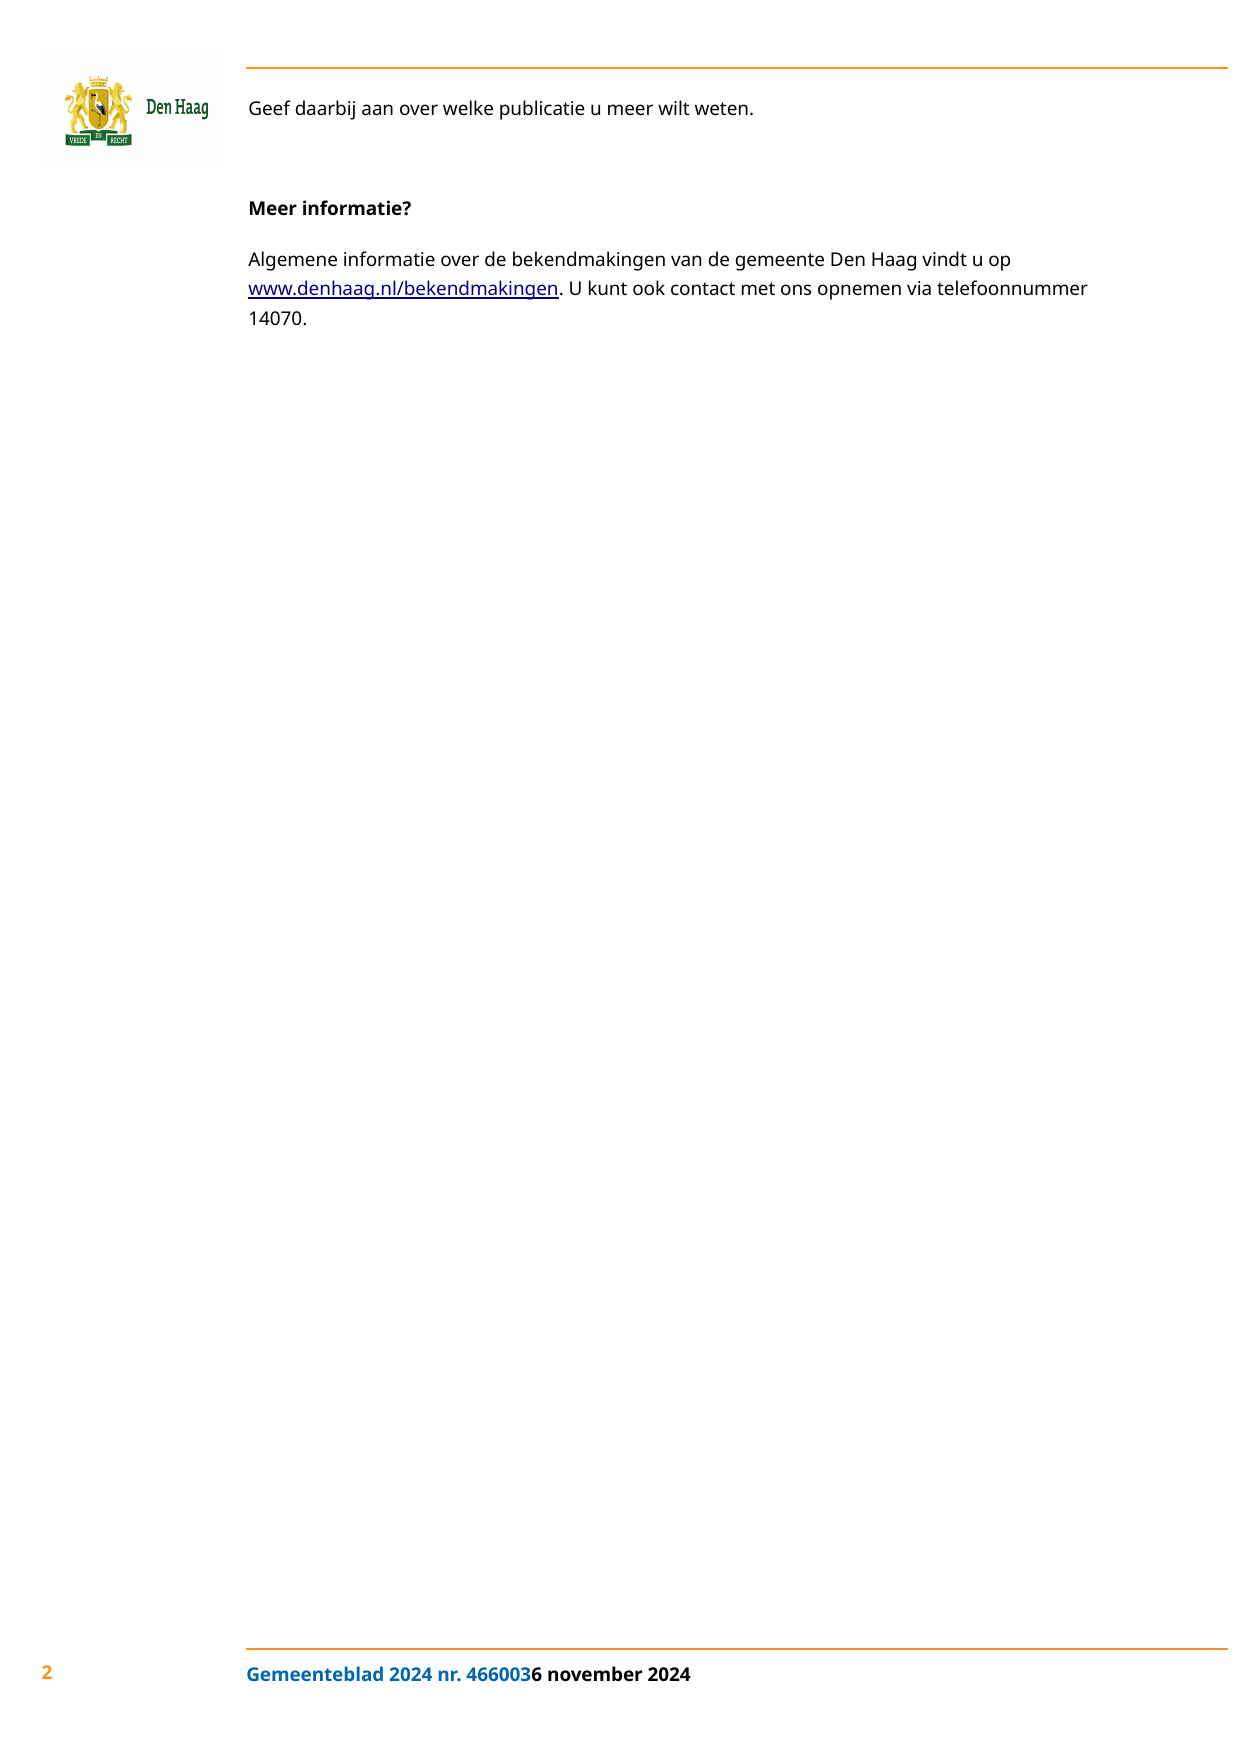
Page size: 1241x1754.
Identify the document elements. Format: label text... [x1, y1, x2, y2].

text Algemene informatie over de bekendmakingen van de gemeente Den Haag vindt u op www.denhaag.nl/bekendmakingen. U kunt ook contact met ons opnemen via telefoonnummer 14070. [248, 246, 1152, 331]
text Meer informatie? [248, 196, 1152, 221]
text Geef daarbij aan over welke publicatie u meer wilt weten. [248, 95, 1152, 121]
picture [41, 47, 231, 172]
